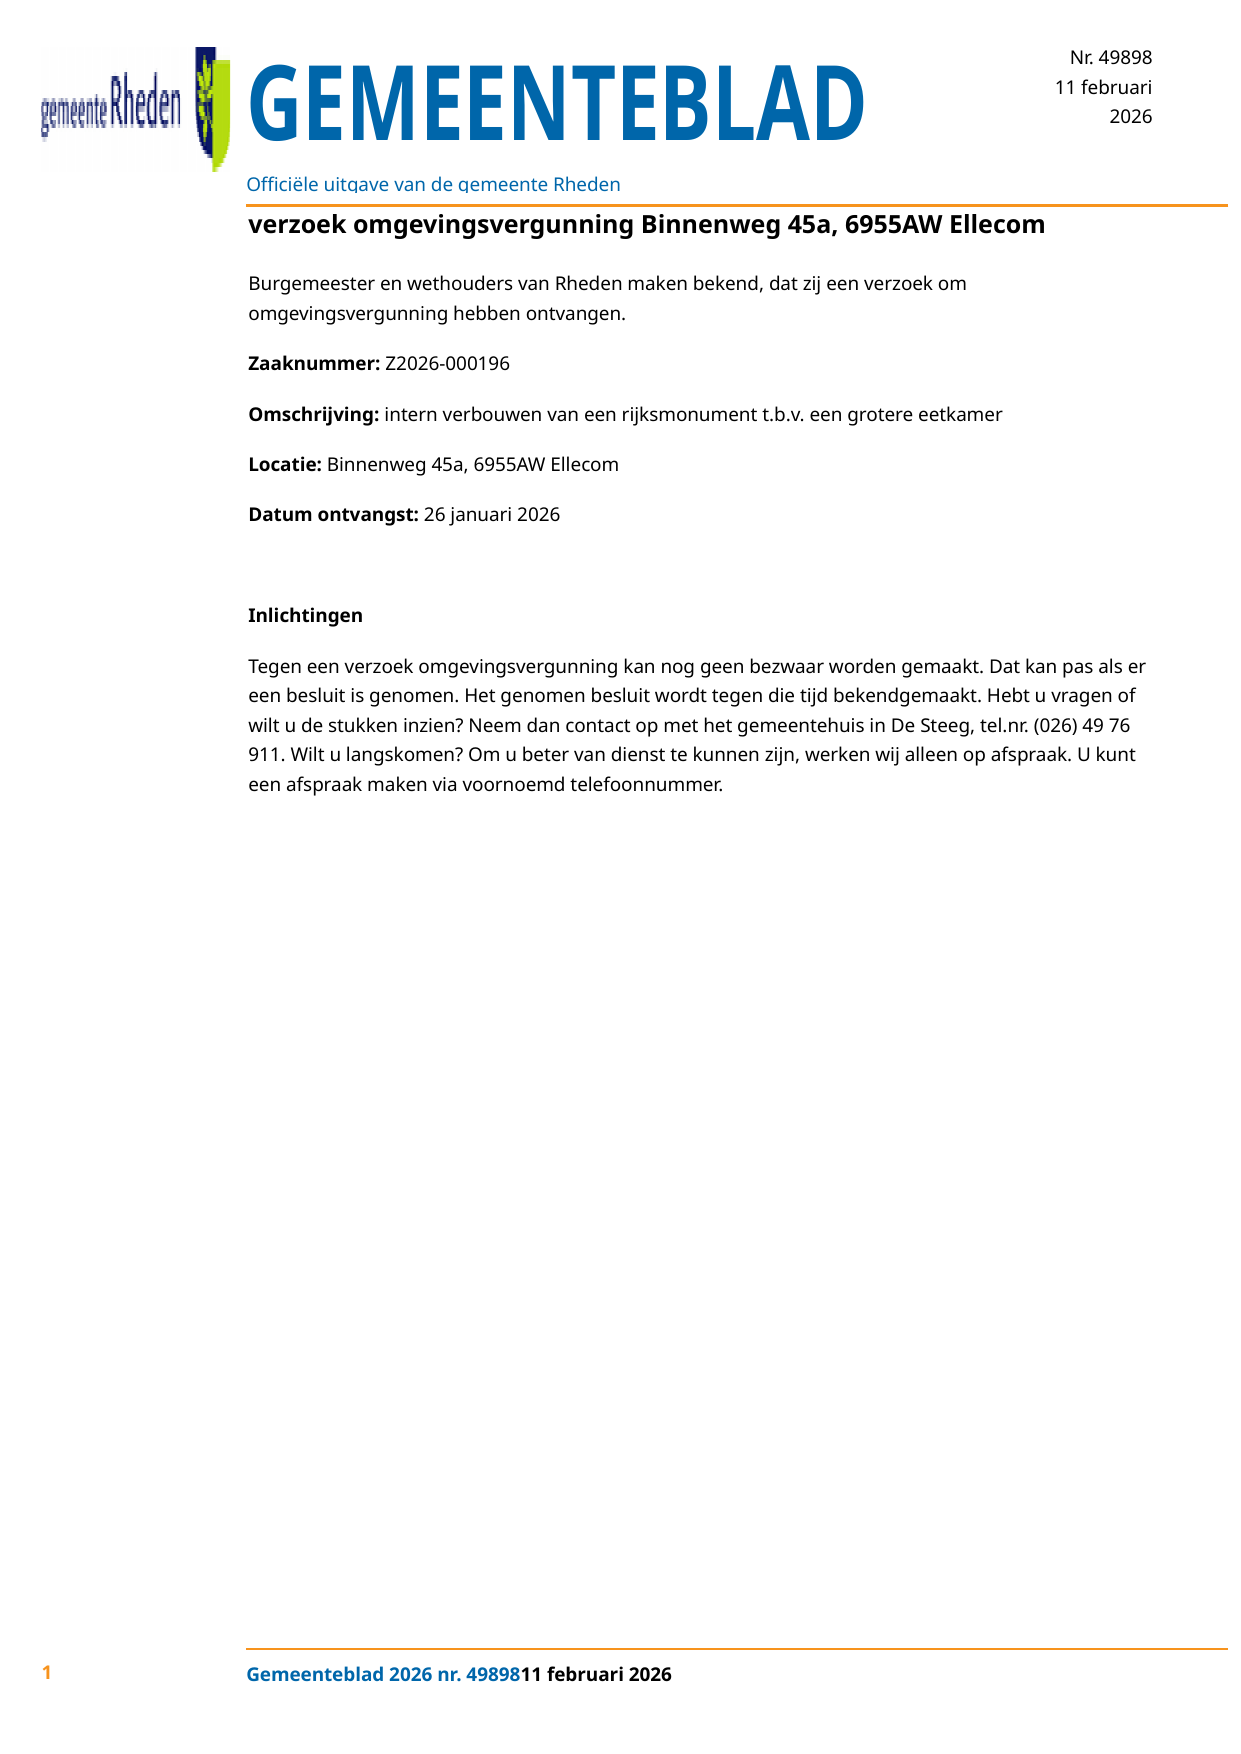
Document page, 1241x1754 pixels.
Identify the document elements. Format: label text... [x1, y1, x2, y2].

text Datum ontvangst: 26 januari 2026 [248, 502, 1152, 527]
text Tegen een verzoek omgevingsvergunning kan nog geen bezwaar worden gemaakt. Dat kan pas als er een besluit is genomen. Het genomen besluit wordt tegen die tijd bekendgemaakt. Hebt u vragen of wilt u de stukken inzien? Neem dan contact op met het gemeentehuis in De Steeg, tel.nr. (026) 49 76 911. Wilt u langskomen? Om u beter van dienst te kunnen zijn, werken wij alleen op afspraak. U kunt een afspraak maken via voornoemd telefoonnummer. [248, 653, 1152, 797]
picture [41, 47, 231, 172]
text Burgemeester en wethouders van Rheden maken bekend, dat zij een verzoek om omgevingsvergunning hebben ontvangen. [248, 270, 1152, 326]
text verzoek omgevingsvergunning Binnenweg 45a, 6955AW Ellecom [248, 207, 1152, 241]
text Omschrijving: intern verbouwen van een rijksmonument t.b.v. een grotere eetkamer [248, 401, 1152, 426]
text Inlichtingen [248, 602, 1152, 628]
text Zaaknummer: Z2026-000196 [248, 350, 1152, 376]
text Locatie: Binnenweg 45a, 6955AW Ellecom [248, 451, 1152, 477]
